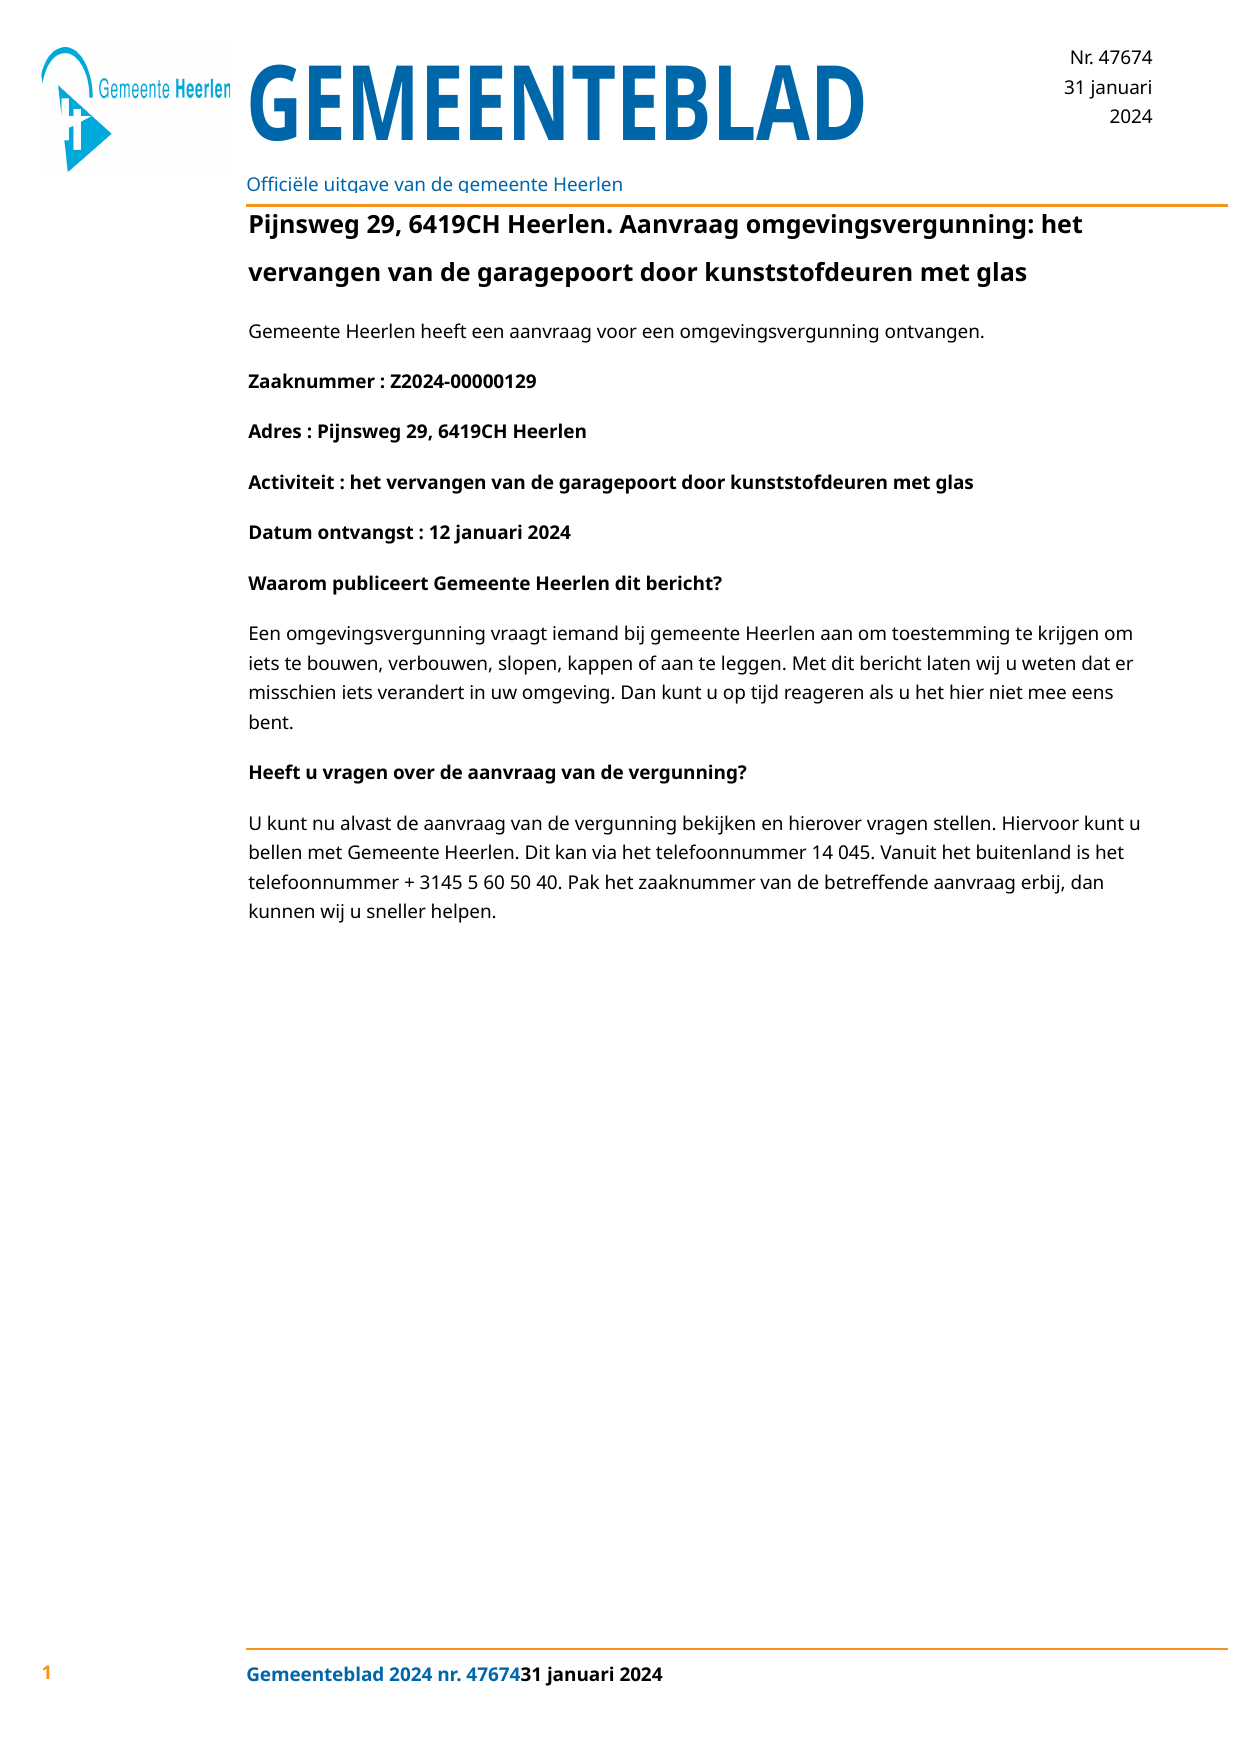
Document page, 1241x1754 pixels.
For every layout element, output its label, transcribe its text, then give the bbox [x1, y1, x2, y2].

text Adres : Pijnsweg 29, 6419CH Heerlen [248, 419, 1152, 444]
text U kunt nu alvast de aanvraag van de vergunning bekijken en hierover vragen stellen. Hiervoor kunt u bellen met Gemeente Heerlen. Dit kan via het telefoonnummer 14 045. Vanuit het buitenland is het telefoonnummer + 3145 5 60 50 40. Pak het zaaknummer van de betreffende aanvraag erbij, dan kunnen wij u sneller helpen. [248, 810, 1152, 924]
picture [41, 47, 231, 172]
text Zaaknummer : Z2024-00000129 [248, 368, 1152, 394]
text Pijnsweg 29, 6419CH Heerlen. Aanvraag omgevingsvergunning: het vervangen van de garagepoort door kunststofdeuren met glas [248, 207, 1152, 288]
text Een omgevingsvergunning vraagt iemand bij gemeente Heerlen aan om toestemming te krijgen om iets te bouwen, verbouwen, slopen, kappen of aan te leggen. Met dit bericht laten wij u weten dat er misschien iets verandert in uw omgeving. Dan kunt u op tijd reageren als u het hier niet mee eens bent. [248, 620, 1152, 735]
picture [41, 47, 59, 70]
text Waarom publiceert Gemeente Heerlen dit bericht? [248, 570, 1152, 596]
text Gemeente Heerlen heeft een aanvraag voor een omgevingsvergunning ontvangen. [248, 318, 1152, 344]
text Heeft u vragen over de aanvraag van de vergunning? [248, 759, 1152, 785]
text Datum ontvangst : 12 januari 2024 [248, 519, 1152, 545]
text Activiteit : het vervangen van de garagepoort door kunststofdeuren met glas [248, 469, 1152, 495]
